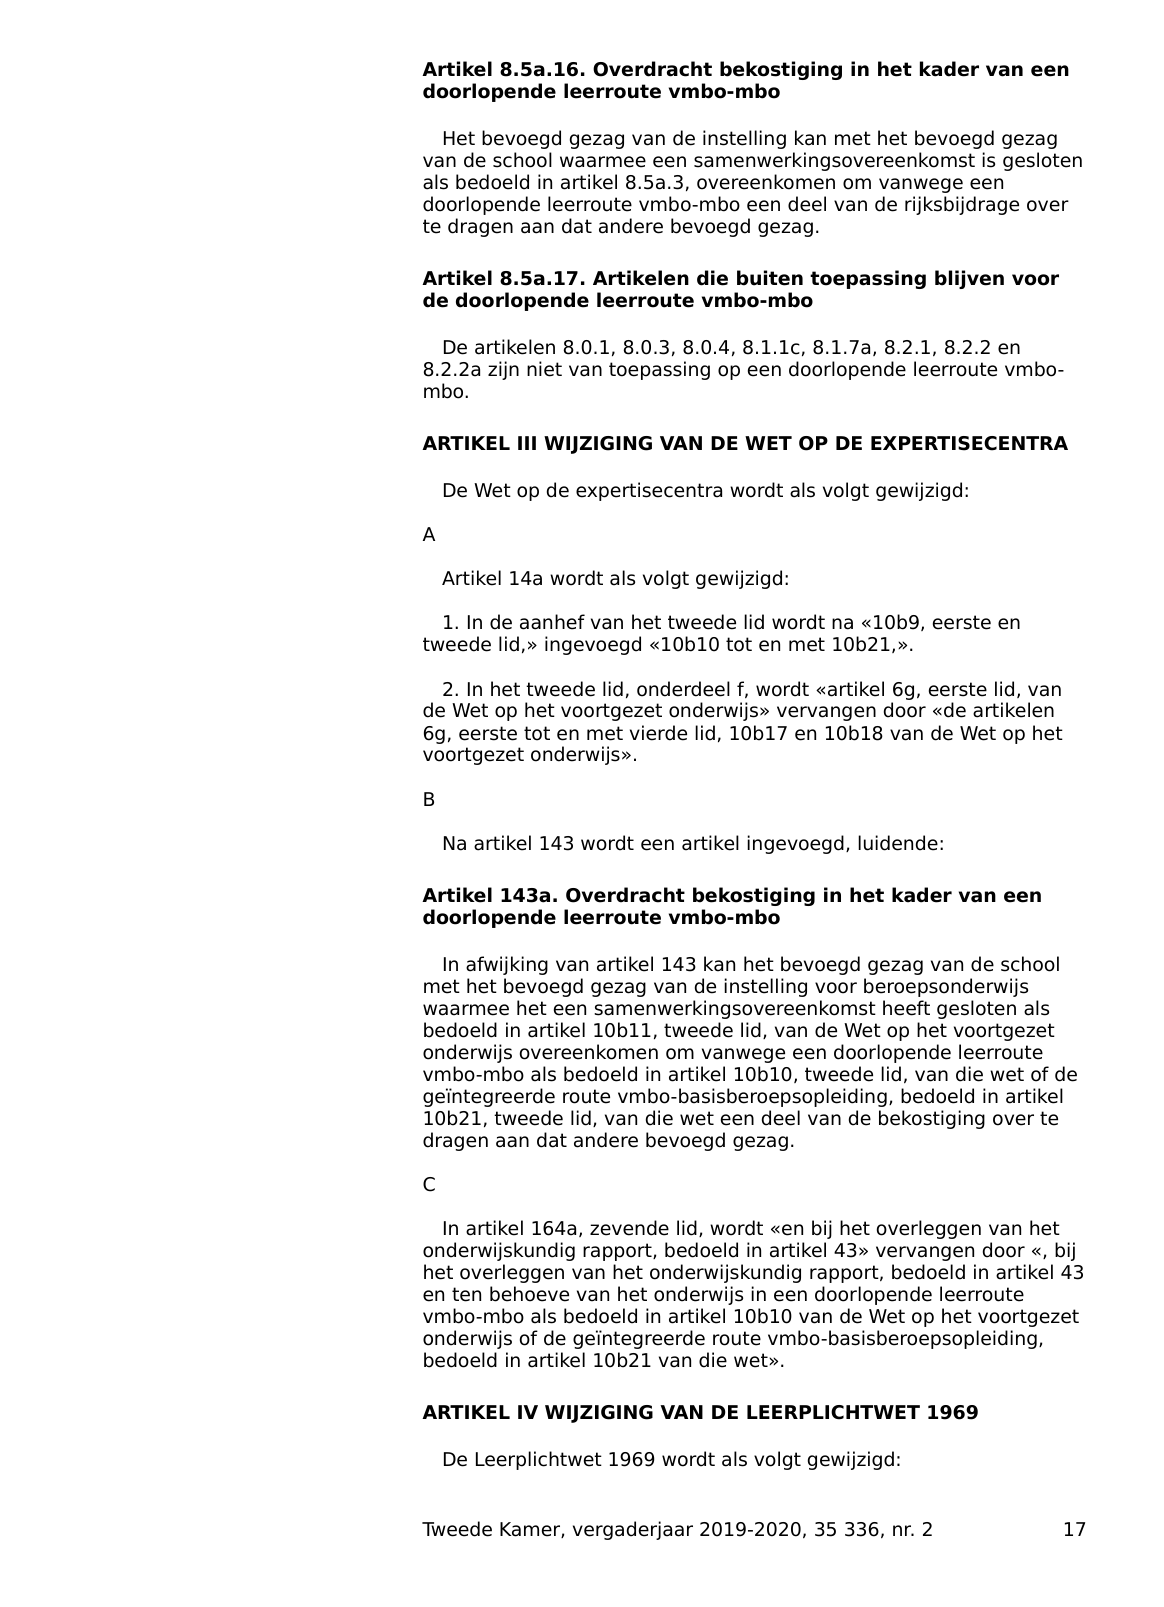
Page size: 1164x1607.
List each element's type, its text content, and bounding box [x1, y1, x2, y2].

text A [422, 524, 1087, 546]
subtitle Artikel 8.5a.17. Artikelen die buiten toepassing blijven voor de doorlopende leerroute vmbo-mbo [422, 268, 1087, 312]
subtitle Artikel 8.5a.16. Overdracht bekostiging in het kader van een doorlopende leerroute vmbo-mbo [422, 59, 1087, 103]
subtitle ARTIKEL IV WIJZIGING VAN DE LEERPLICHTWET 1969 [422, 1402, 1087, 1424]
text De artikelen 8.0.1, 8.0.3, 8.0.4, 8.1.1c, 8.1.7a, 8.2.1, 8.2.2 en 8.2.2a zijn niet van toepassing op een doorlopende leerroute vmbo-mbo. [422, 337, 1087, 403]
text Het bevoegd gezag van de instelling kan met het bevoegd gezag van de school waarmee een samenwerkingsovereenkomst is gesloten als bedoeld in artikel 8.5a.3, overeenkomen om vanwege een doorlopende leerroute vmbo-mbo een deel van de rijksbijdrage over te dragen aan dat andere bevoegd gezag. [422, 128, 1087, 238]
text 1. In de aanhef van het tweede lid wordt na «10b9, eerste en tweede lid,» ingevoegd «10b10 tot en met 10b21,». [422, 612, 1087, 656]
text In afwijking van artikel 143 kan het bevoegd gezag van de school met het bevoegd gezag van de instelling voor beroepsonderwijs waarmee het een samenwerkingsovereenkomst heeft gesloten als bedoeld in artikel 10b11, tweede lid, van de Wet op het voortgezet onderwijs overeenkomen om vanwege een doorlopende leerroute vmbo-mbo als bedoeld in artikel 10b10, tweede lid, van die wet of de geïntegreerde route vmbo-basisberoepsopleiding, bedoeld in artikel 10b21, tweede lid, van die wet een deel van de bekostiging over te dragen aan dat andere bevoegd gezag. [422, 954, 1087, 1151]
text De Wet op de expertisecentra wordt als volgt gewijzigd: [422, 480, 1087, 502]
text De Leerplichtwet 1969 wordt als volgt gewijzigd: [422, 1449, 1087, 1471]
text Artikel 14a wordt als volgt gewijzigd: [422, 568, 1087, 590]
text C [422, 1174, 1087, 1196]
text In artikel 164a, zevende lid, wordt «en bij het overleggen van het onderwijskundig rapport, bedoeld in artikel 43» vervangen door «, bij het overleggen van het onderwijskundig rapport, bedoeld in artikel 43 en ten behoeve van het onderwijs in een doorlopende leerroute vmbo-mbo als bedoeld in artikel 10b10 van de Wet op het voortgezet onderwijs of de geïntegreerde route vmbo-basisberoepsopleiding, bedoeld in artikel 10b21 van die wet». [422, 1218, 1087, 1372]
text 2. In het tweede lid, onderdeel f, wordt «artikel 6g, eerste lid, van de Wet op het voortgezet onderwijs» vervangen door «de artikelen 6g, eerste tot en met vierde lid, 10b17 en 10b18 van de Wet op het voortgezet onderwijs». [422, 678, 1087, 766]
subtitle Artikel 143a. Overdracht bekostiging in het kader van een doorlopende leerroute vmbo-mbo [422, 885, 1087, 929]
text B [422, 788, 1087, 811]
subtitle ARTIKEL III WIJZIGING VAN DE WET OP DE EXPERTISECENTRA [422, 433, 1087, 455]
text Na artikel 143 wordt een artikel ingevoegd, luidende: [422, 833, 1087, 855]
